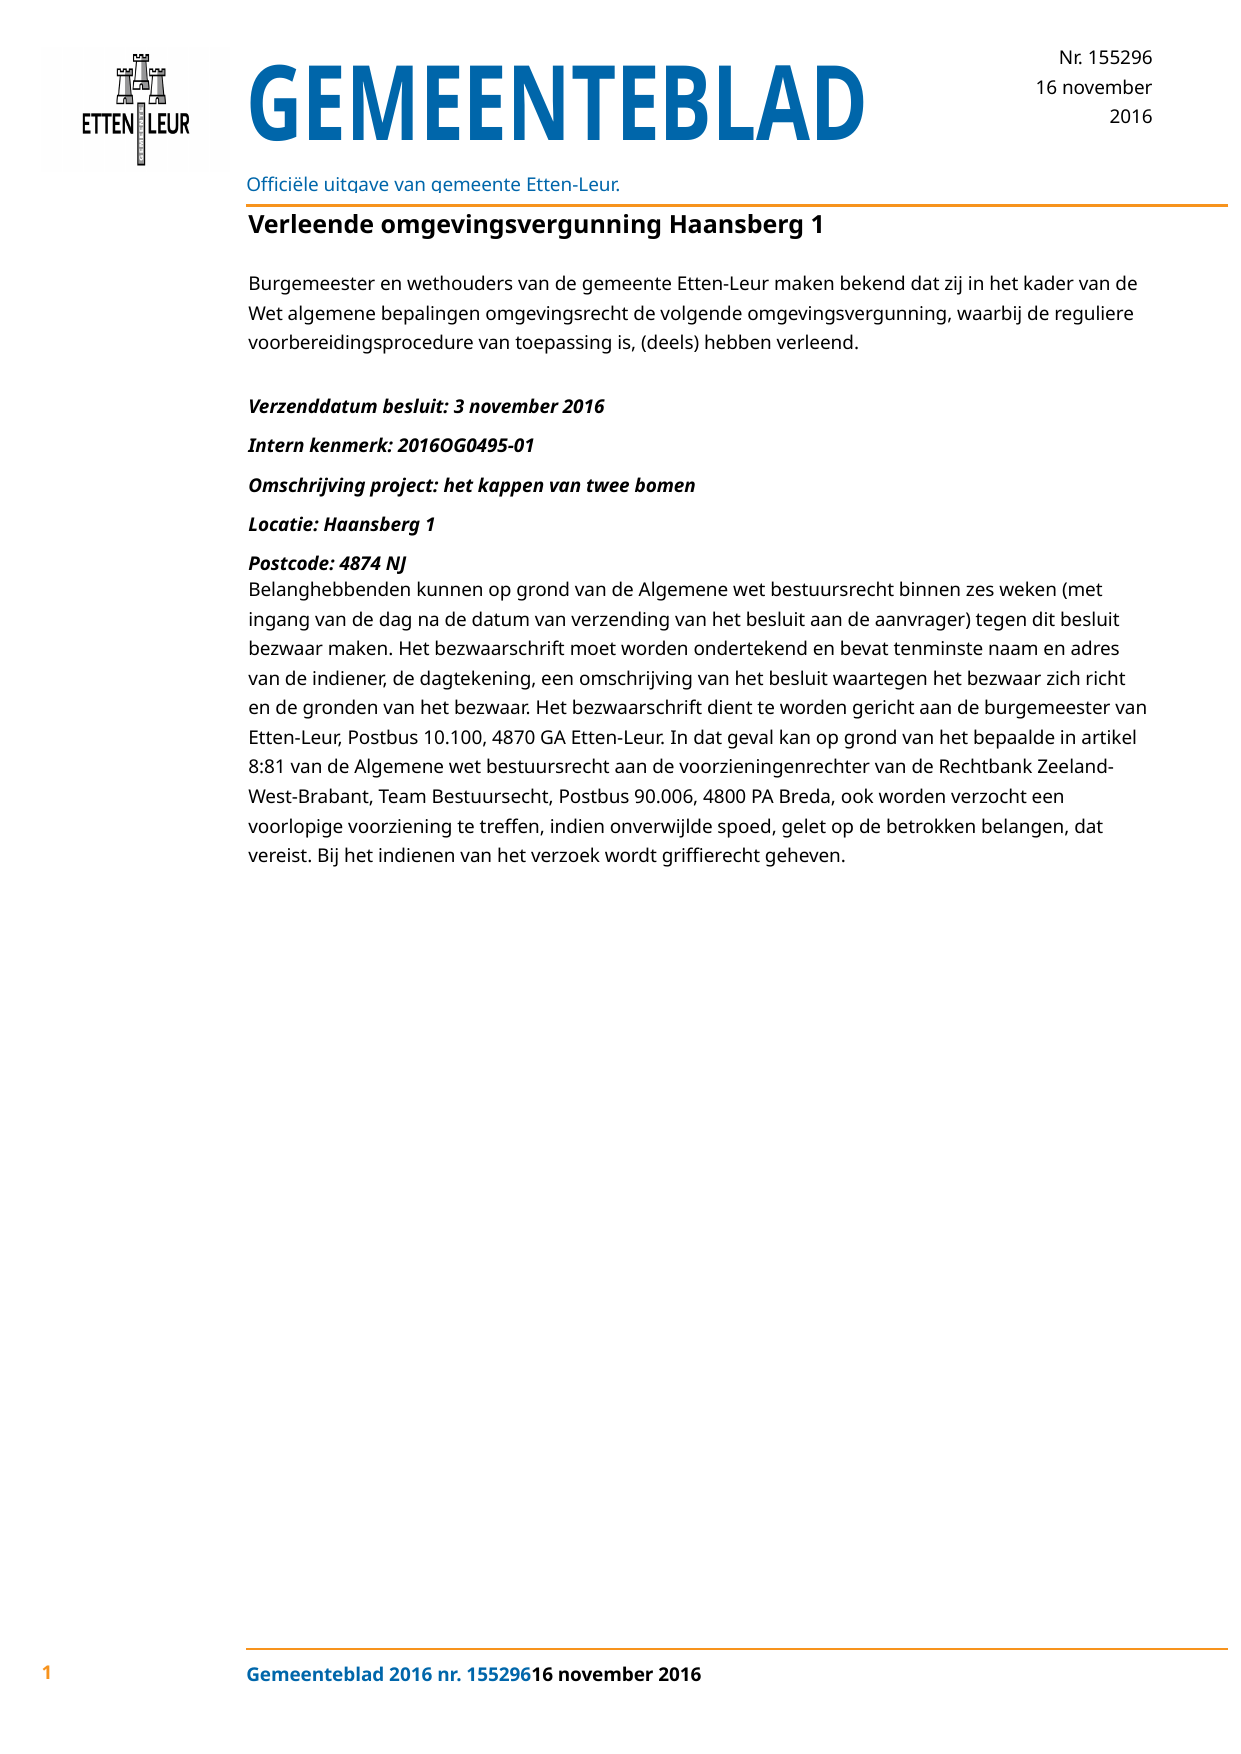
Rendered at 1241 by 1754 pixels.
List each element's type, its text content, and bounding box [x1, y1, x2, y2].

text Locatie: Haansberg 1 [248, 511, 1152, 537]
text Burgemeester en wethouders van de gemeente Etten-Leur maken bekend dat zij in het kader van de Wet algemene bepalingen omgevingsrecht de volgende omgevingsvergunning, waarbij de reguliere voorbereidingsprocedure van toepassing is, (deels) hebben verleend. [248, 270, 1152, 355]
text Verleende omgevingsvergunning Haansberg 1 [248, 207, 1152, 241]
text Postcode: 4874 NJ [248, 551, 1152, 576]
text Belanghebbenden kunnen op grond van de Algemene wet bestuursrecht binnen zes weken (met ingang van de dag na de datum van verzending van het besluit aan de aanvrager) tegen dit besluit bezwaar maken. Het bezwaarschrift moet worden ondertekend en bevat tenminste naam en adres van de indiener, de dagtekening, een omschrijving van het besluit waartegen het bezwaar zich richt en de gronden van het bezwaar. Het bezwaarschrift dient te worden gericht aan de burgemeester van Etten-Leur, Postbus 10.100, 4870 GA Etten-Leur. In dat geval kan op grond van het bepaalde in artikel 8:81 van de Algemene wet bestuursrecht aan de voorzieningenrechter van de Rechtbank Zeeland-West-Brabant, Team Bestuursecht, Postbus 90.006, 4800 PA Breda, ook worden verzocht een voorlopige voorziening te treffen, indien onverwijlde spoed, gelet op de betrokken belangen, dat vereist. Bij het indienen van het verzoek wordt griffierecht geheven. [248, 576, 1152, 868]
text Omschrijving project: het kappen van twee bomen [248, 472, 1152, 498]
text Verzenddatum besluit: 3 november 2016 [248, 393, 1152, 419]
picture [41, 47, 231, 172]
text Intern kenmerk: 2016OG0495-01 [248, 433, 1152, 458]
